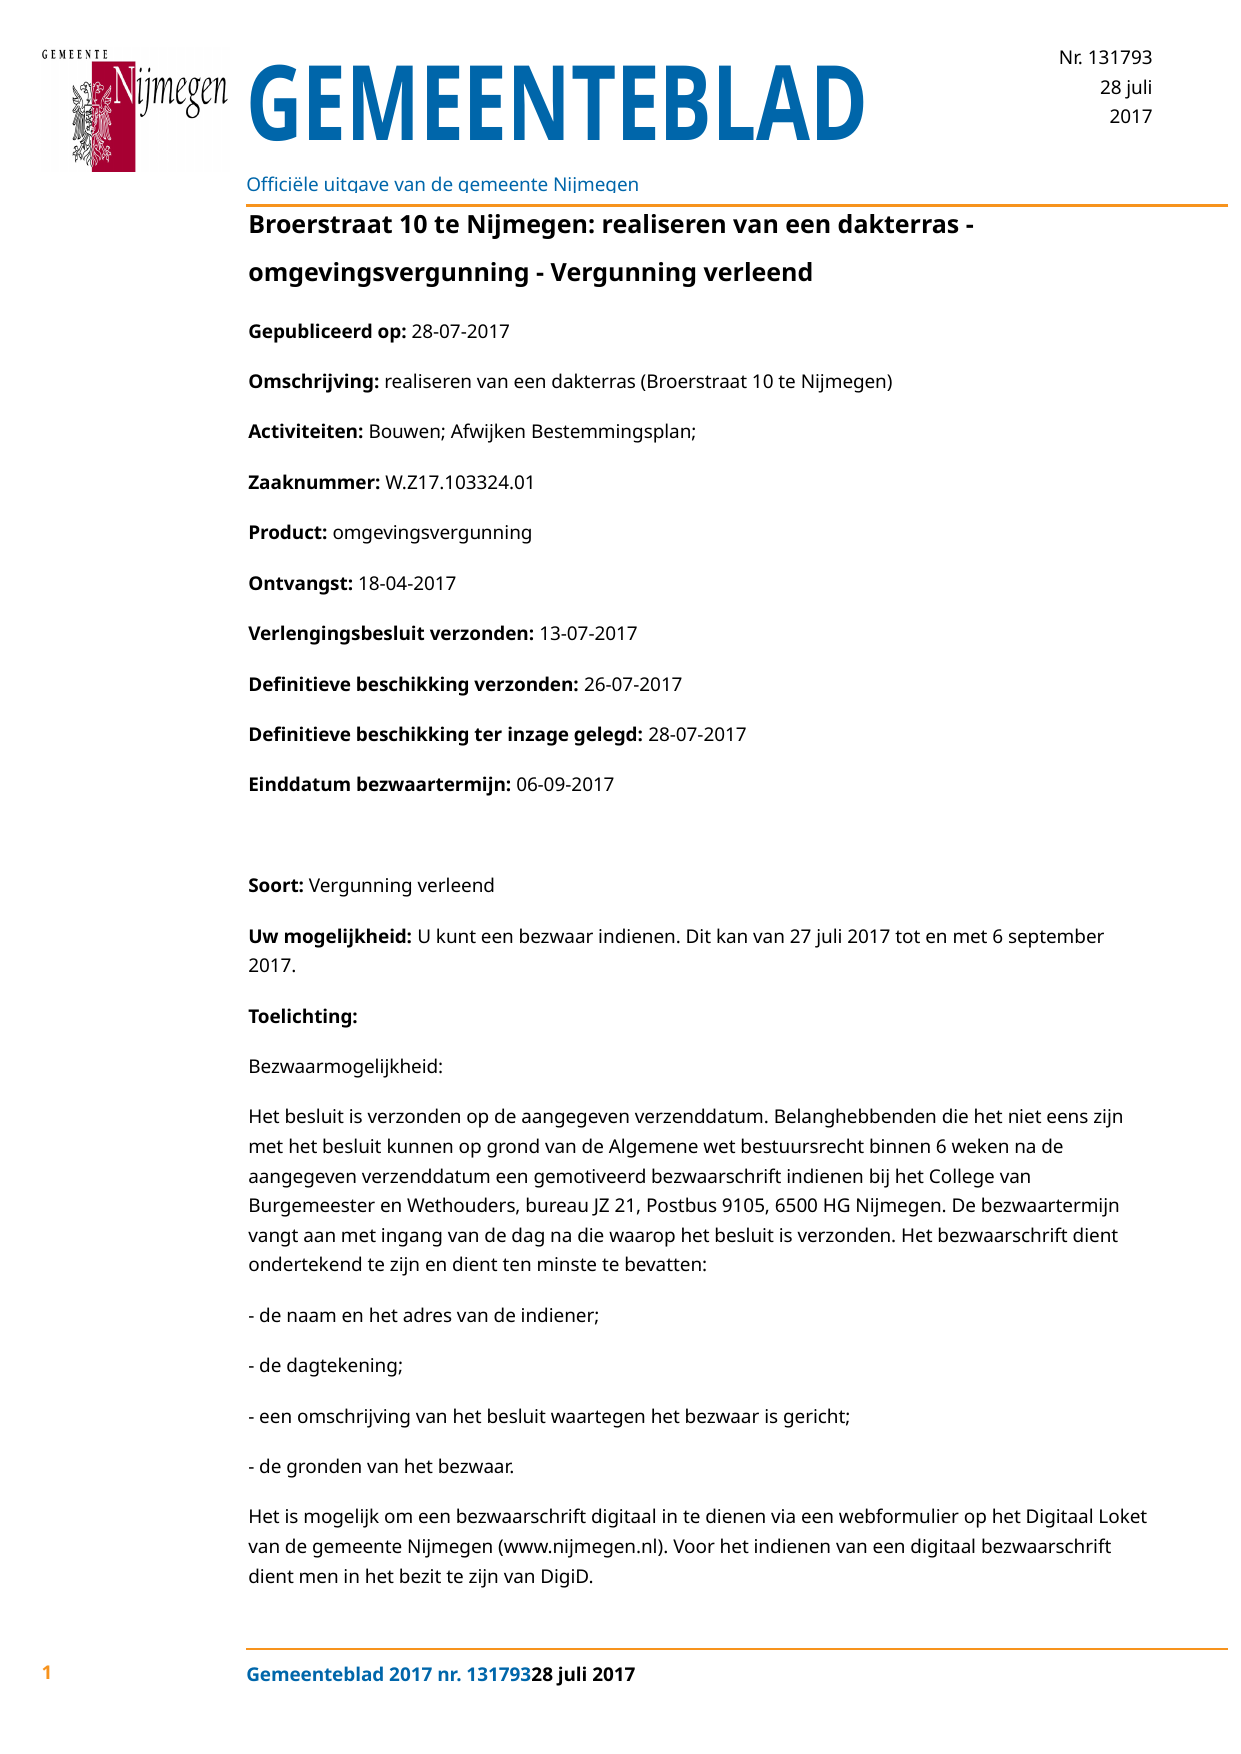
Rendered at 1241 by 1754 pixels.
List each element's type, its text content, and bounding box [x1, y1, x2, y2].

text Ontvangst: 18-04-2017 [248, 570, 1152, 596]
text - de gronden van het bezwaar. [248, 1453, 1152, 1479]
text Definitieve beschikking ter inzage gelegd: 28-07-2017 [248, 721, 1152, 747]
text Activiteiten: Bouwen; Afwijken Bestemmingsplan; [248, 419, 1152, 444]
text Toelichting: [248, 1003, 1152, 1029]
picture [41, 47, 231, 172]
text Definitieve beschikking verzonden: 26-07-2017 [248, 671, 1152, 697]
text Het is mogelijk om een bezwaarschrift digitaal in te dienen via een webformulier op het Digitaal Loket van de gemeente Nijmegen (www.nijmegen.nl). Voor het indienen van een digitaal bezwaarschrift dient men in het bezit te zijn van DigiD. [248, 1504, 1152, 1589]
text Het besluit is verzonden op de aangegeven verzenddatum. Belanghebbenden die het niet eens zijn met het besluit kunnen op grond van de Algemene wet bestuursrecht binnen 6 weken na de aangegeven verzenddatum een gemotiveerd bezwaarschrift indienen bij het College van Burgemeester en Wethouders, bureau JZ 21, Postbus 9105, 6500 HG Nijmegen. De bezwaartermijn vangt aan met ingang van de dag na die waarop het besluit is verzonden. Het bezwaarschrift dient ondertekend te zijn en dient ten minste te bevatten: [248, 1104, 1152, 1277]
text - de naam en het adres van de indiener; [248, 1302, 1152, 1328]
text Einddatum bezwaartermijn: 06-09-2017 [248, 772, 1152, 797]
text Broerstraat 10 te Nijmegen: realiseren van een dakterras - omgevingsvergunning - Vergunning verleend [248, 207, 1152, 288]
text Gepubliceerd op: 28-07-2017 [248, 318, 1152, 344]
text Product: omgevingsvergunning [248, 519, 1152, 545]
text - een omschrijving van het besluit waartegen het bezwaar is gericht; [248, 1403, 1152, 1429]
text Bezwaarmogelijkheid: [248, 1053, 1152, 1079]
text Verlengingsbesluit verzonden: 13-07-2017 [248, 620, 1152, 646]
text Zaaknummer: W.Z17.103324.01 [248, 469, 1152, 495]
text - de dagtekening; [248, 1352, 1152, 1378]
text Omschrijving: realiseren van een dakterras (Broerstraat 10 te Nijmegen) [248, 368, 1152, 394]
text Uw mogelijkheid: U kunt een bezwaar indienen. Dit kan van 27 juli 2017 tot en met 6 september 2017. [248, 923, 1152, 978]
text Soort: Vergunning verleend [248, 872, 1152, 898]
